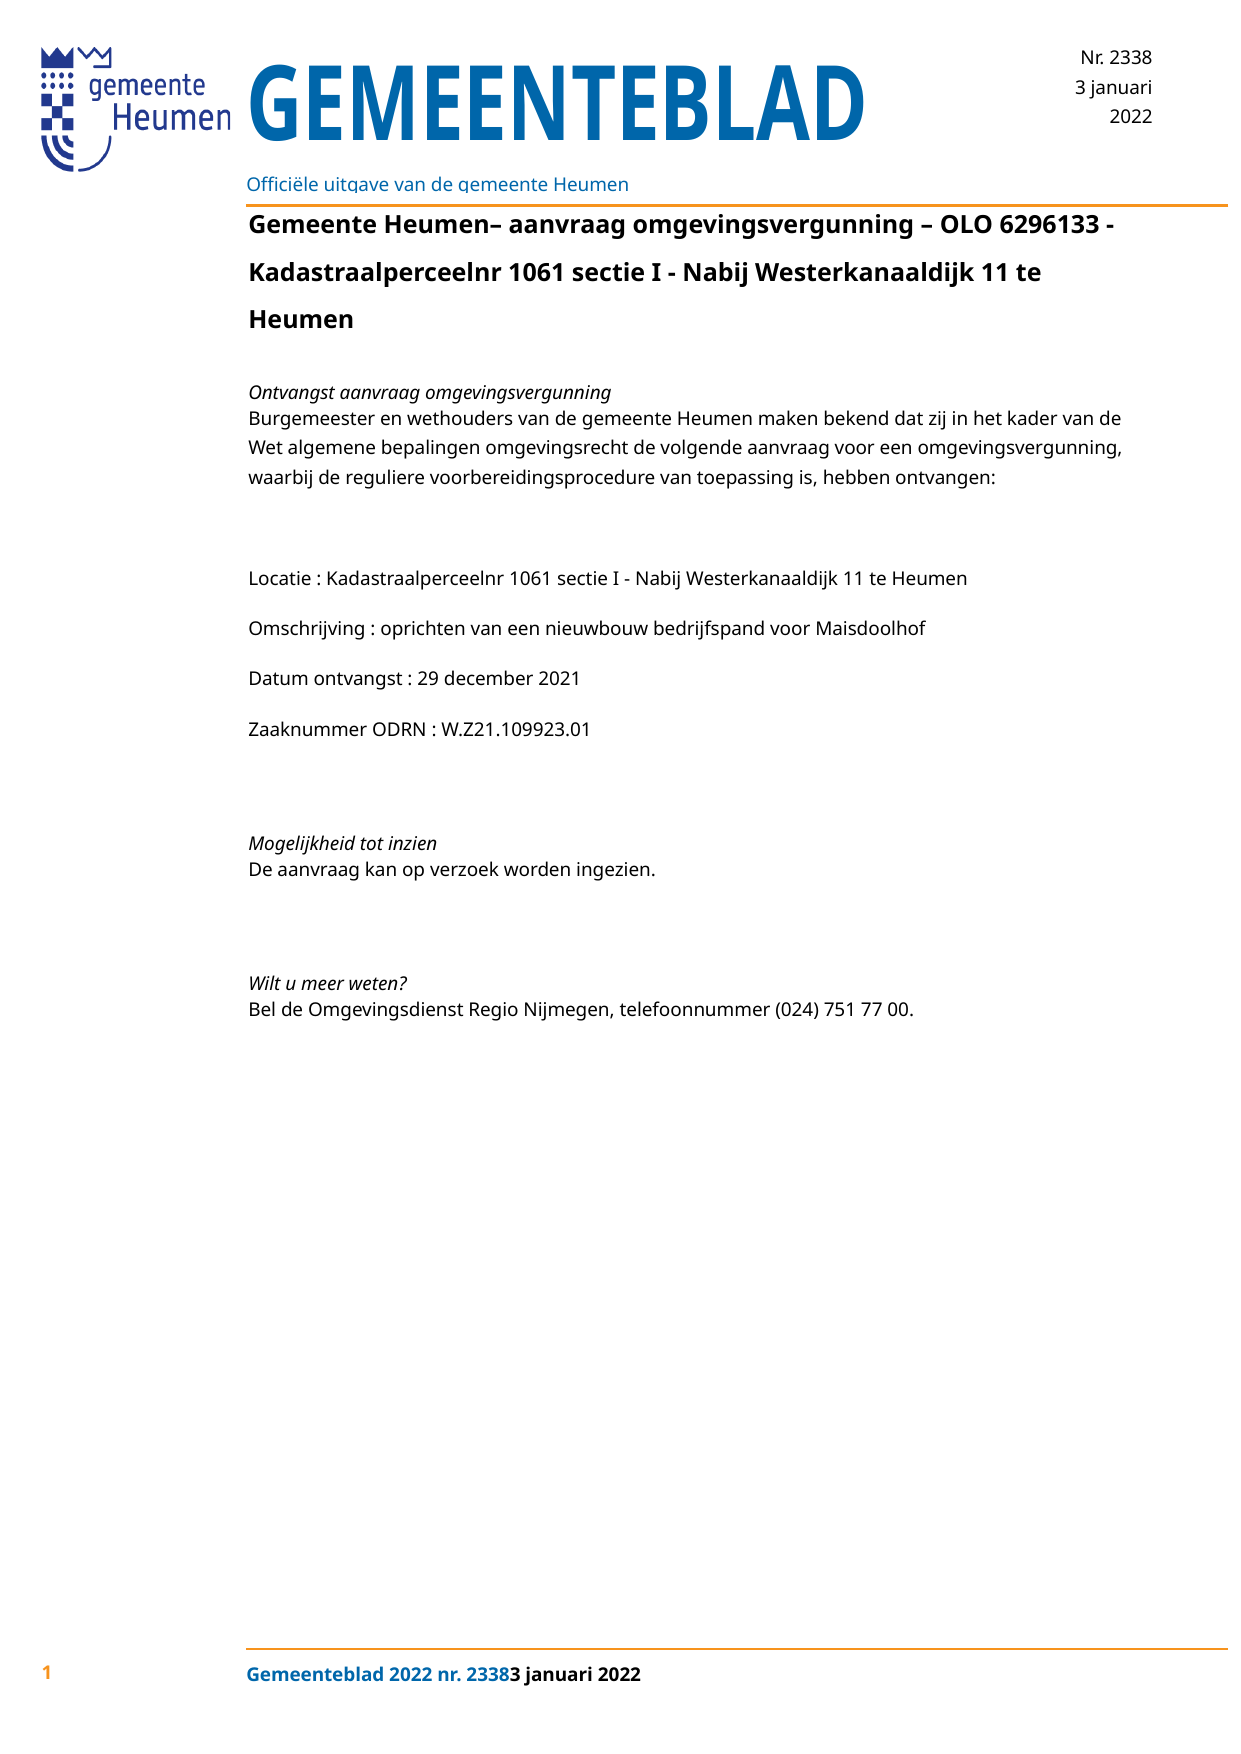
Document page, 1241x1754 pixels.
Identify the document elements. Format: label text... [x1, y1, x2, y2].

text Gemeente Heumen– aanvraag omgevingsvergunning – OLO 6296133 - Kadastraalperceelnr 1061 sectie I - Nabij Westerkanaaldijk 11 te Heumen [248, 207, 1152, 336]
text De aanvraag kan op verzoek worden ingezien. [248, 856, 1152, 882]
text Omschrijving : oprichten van een nieuwbouw bedrijfspand voor Maisdoolhof [248, 615, 1152, 641]
text Locatie : Kadastraalperceelnr 1061 sectie I - Nabij Westerkanaaldijk 11 te Heumen [248, 565, 1152, 591]
text Burgemeester en wethouders van de gemeente Heumen maken bekend dat zij in het kader van de Wet algemene bepalingen omgevingsrecht de volgende aanvraag voor een omgevingsvergunning, waarbij de reguliere voorbereidingsprocedure van toepassing is, hebben ontvangen: [248, 405, 1152, 490]
text Wilt u meer weten? [248, 971, 1152, 996]
text Mogelijkheid tot inzien [248, 830, 1152, 856]
text Zaaknummer ODRN : W.Z21.109923.01 [248, 716, 1152, 742]
text Bel de Omgevingsdienst Regio Nijmegen, telefoonnummer (024) 751 77 00. [248, 996, 1152, 1022]
text Ontvangst aanvraag omgevingsvergunning [248, 379, 1152, 405]
picture [41, 47, 231, 172]
text Datum ontvangst : 29 december 2021 [248, 666, 1152, 691]
